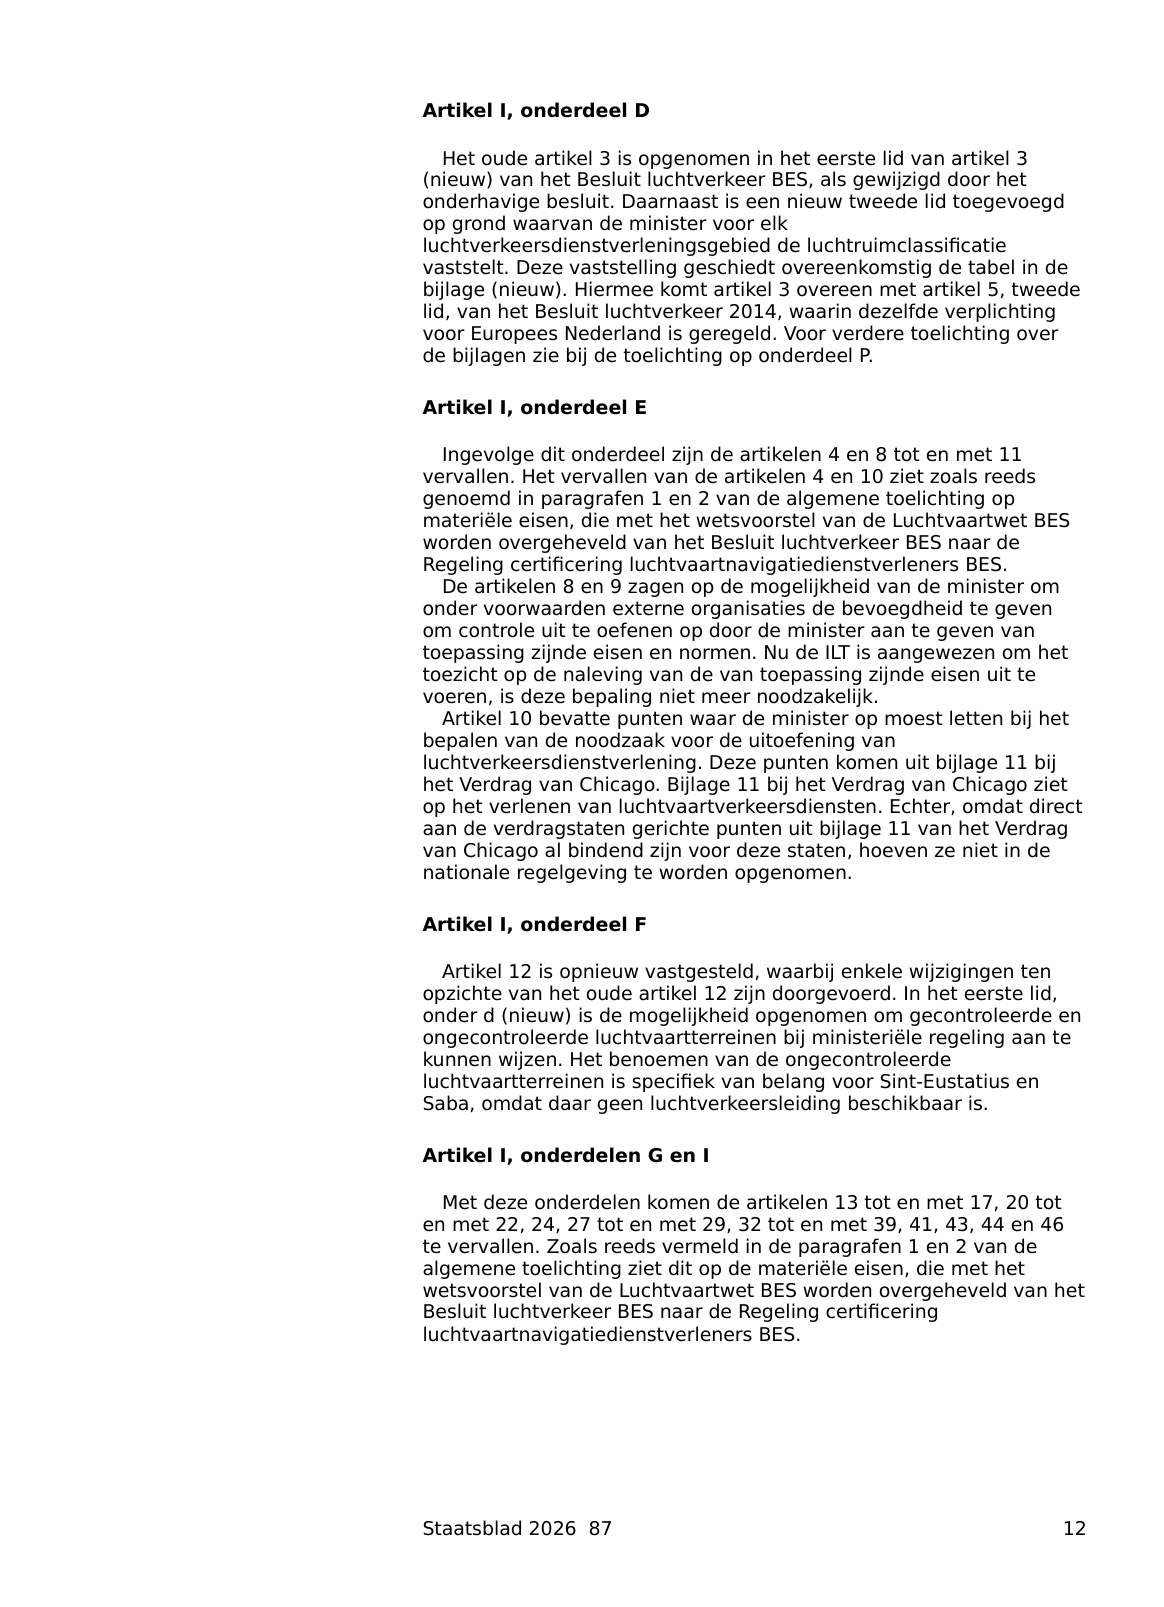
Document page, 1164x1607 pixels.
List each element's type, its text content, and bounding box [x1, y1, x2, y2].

text Met deze onderdelen komen de artikelen 13 tot en met 17, 20 tot en met 22, 24, 27 tot en met 29, 32 tot en met 39, 41, 43, 44 en 46 te vervallen. Zoals reeds vermeld in de paragrafen 1 en 2 van de algemene toelichting ziet dit op de materiële eisen, die met het wetsvoorstel van de Luchtvaartwet BES worden overgeheveld van het Besluit luchtverkeer BES naar de Regeling certificering luchtvaartnavigatiedienstverleners BES. [422, 1192, 1087, 1345]
text Artikel 10 bevatte punten waar de minister op moest letten bij het bepalen van de noodzaak voor de uitoefening van luchtverkeersdienstverlening. Deze punten komen uit bijlage 11 bij het Verdrag van Chicago. Bijlage 11 bij het Verdrag van Chicago ziet op het verlenen van luchtvaartverkeersdiensten. Echter, omdat direct aan de verdragstaten gerichte punten uit bijlage 11 van het Verdrag van Chicago al bindend zijn voor deze staten, hoeven ze niet in de nationale regelgeving te worden opgenomen. [422, 708, 1087, 884]
subtitle Artikel I, onderdeel E [422, 397, 1087, 419]
subtitle Artikel I, onderdelen G en I [422, 1144, 1087, 1167]
subtitle Artikel I, onderdeel D [422, 100, 1087, 122]
text Artikel 12 is opnieuw vastgesteld, waarbij enkele wijzigingen ten opzichte van het oude artikel 12 zijn doorgevoerd. In het eerste lid, onder d (nieuw) is de mogelijkheid opgenomen om gecontroleerde en ongecontroleerde luchtvaartterreinen bij ministeriële regeling aan te kunnen wijzen. Het benoemen van de ongecontroleerde luchtvaartterreinen is specifiek van belang voor Sint-Eustatius en Saba, omdat daar geen luchtverkeersleiding beschikbaar is. [422, 961, 1087, 1114]
text Ingevolge dit onderdeel zijn de artikelen 4 en 8 tot en met 11 vervallen. Het vervallen van de artikelen 4 en 10 ziet zoals reeds genoemd in paragrafen 1 en 2 van de algemene toelichting op materiële eisen, die met het wetsvoorstel van de Luchtvaartwet BES worden overgeheveld van het Besluit luchtverkeer BES naar de Regeling certificering luchtvaartnavigatiedienstverleners BES. [422, 444, 1087, 576]
text De artikelen 8 en 9 zagen op de mogelijkheid van de minister om onder voorwaarden externe organisaties de bevoegdheid te geven om controle uit te oefenen op door de minister aan te geven van toepassing zijnde eisen en normen. Nu de ILT is aangewezen om het toezicht op de naleving van de van toepassing zijnde eisen uit te voeren, is deze bepaling niet meer noodzakelijk. [422, 576, 1087, 708]
text Het oude artikel 3 is opgenomen in het eerste lid van artikel 3 (nieuw) van het Besluit luchtverkeer BES, als gewijzigd door het onderhavige besluit. Daarnaast is een nieuw tweede lid toegevoegd op grond waarvan de minister voor elk luchtverkeersdienstverleningsgebied de luchtruimclassificatie vaststelt. Deze vaststelling geschiedt overeenkomstig de tabel in de bijlage (nieuw). Hiermee komt artikel 3 overeen met artikel 5, tweede lid, van het Besluit luchtverkeer 2014, waarin dezelfde verplichting voor Europees Nederland is geregeld. Voor verdere toelichting over de bijlagen zie bij de toelichting op onderdeel P. [422, 147, 1087, 367]
subtitle Artikel I, onderdeel F [422, 914, 1087, 936]
